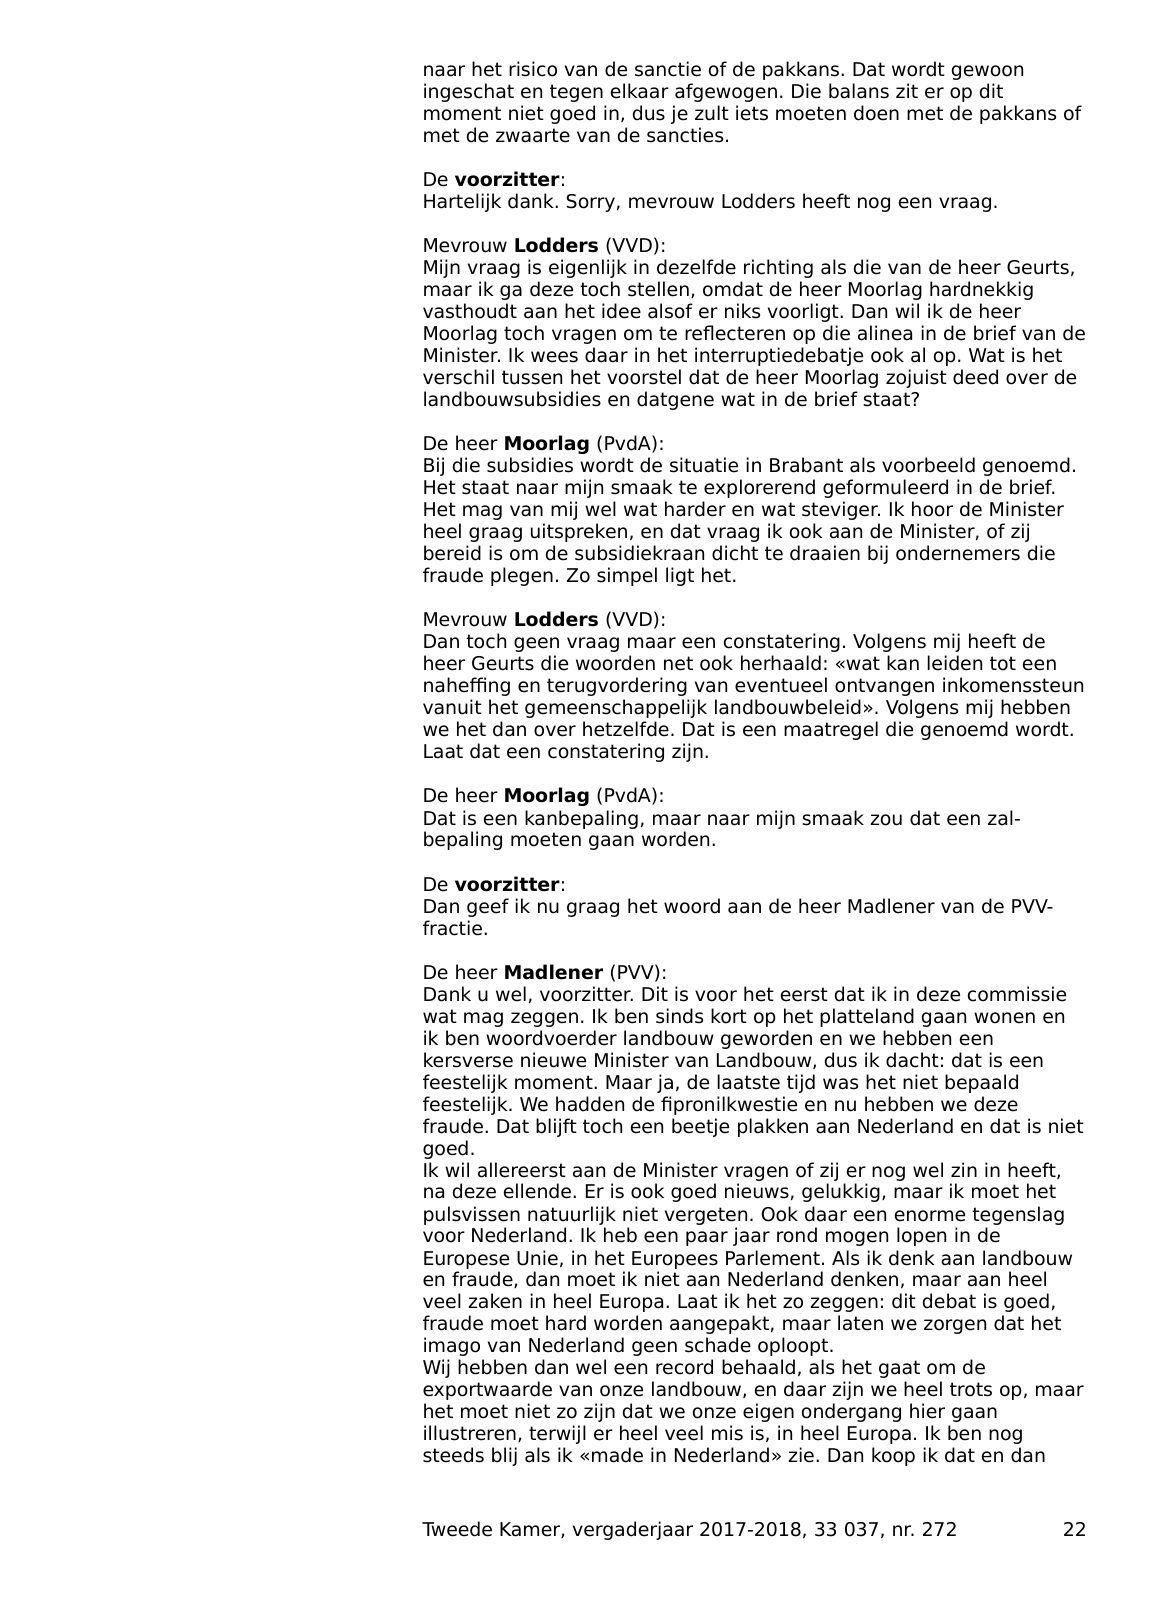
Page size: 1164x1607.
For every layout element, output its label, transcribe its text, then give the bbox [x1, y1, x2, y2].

text De voorzitter: [422, 873, 1087, 896]
text Bij die subsidies wordt de situatie in Brabant als voorbeeld genoemd. Het staat naar mijn smaak te explorerend geformuleerd in de brief. Het mag van mij wel wat harder en wat steviger. Ik hoor de Minister heel graag uitspreken, en dat vraag ik ook aan de Minister, of zij bereid is om de subsidiekraan dicht te draaien bij ondernemers die fraude plegen. Zo simpel ligt het. [422, 455, 1087, 587]
text De heer Moorlag (PvdA): [422, 785, 1087, 807]
text Ik wil allereerst aan de Minister vragen of zij er nog wel zin in heeft, na deze ellende. Er is ook goed nieuws, gelukkig, maar ik moet het pulsvissen natuurlijk niet vergeten. Ook daar een enorme tegenslag voor Nederland. Ik heb een paar jaar rond mogen lopen in de Europese Unie, in het Europees Parlement. Als ik denk aan landbouw en fraude, dan moet ik niet aan Nederland denken, maar aan heel veel zaken in heel Europa. Laat ik het zo zeggen: dit debat is goed, fraude moet hard worden aangepakt, maar laten we zorgen dat het imago van Nederland geen schade oploopt. [422, 1159, 1087, 1357]
text De heer Madlener (PVV): [422, 962, 1087, 984]
text Dan toch geen vraag maar een constatering. Volgens mij heeft de heer Geurts die woorden net ook herhaald: «wat kan leiden tot een naheffing en terugvordering van eventueel ontvangen inkomenssteun vanuit het gemeenschappelijk landbouwbeleid». Volgens mij hebben we het dan over hetzelfde. Dat is een maatregel die genoemd wordt. Laat dat een constatering zijn. [422, 631, 1087, 763]
text Wij hebben dan wel een record behaald, als het gaat om de exportwaarde van onze landbouw, en daar zijn we heel trots op, maar het moet niet zo zijn dat we onze eigen ondergang hier gaan illustreren, terwijl er heel veel mis is, in heel Europa. Ik ben nog steeds blij als ik «made in Nederland» zie. Dan koop ik dat en dan [422, 1357, 1087, 1467]
text Dan geef ik nu graag het woord aan de heer Madlener van de PVV-fractie. [422, 896, 1087, 939]
text De voorzitter: [422, 169, 1087, 191]
text Mijn vraag is eigenlijk in dezelfde richting als die van de heer Geurts, maar ik ga deze toch stellen, omdat de heer Moorlag hardnekkig vasthoudt aan het idee alsof er niks voorligt. Dan wil ik de heer Moorlag toch vragen om te reflecteren op die alinea in de brief van de Minister. Ik wees daar in het interruptiedebatje ook al op. Wat is het verschil tussen het voorstel dat de heer Moorlag zojuist deed over de landbouwsubsidies en datgene wat in de brief staat? [422, 257, 1087, 411]
text Mevrouw Lodders (VVD): [422, 235, 1087, 257]
text Mevrouw Lodders (VVD): [422, 609, 1087, 631]
text Dank u wel, voorzitter. Dit is voor het eerst dat ik in deze commissie wat mag zeggen. Ik ben sinds kort op het platteland gaan wonen en ik ben woordvoerder landbouw geworden en we hebben een kersverse nieuwe Minister van Landbouw, dus ik dacht: dat is een feestelijk moment. Maar ja, de laatste tijd was het niet bepaald feestelijk. We hadden de fipronilkwestie en nu hebben we deze fraude. Dat blijft toch een beetje plakken aan Nederland en dat is niet goed. [422, 984, 1087, 1159]
text naar het risico van de sanctie of de pakkans. Dat wordt gewoon ingeschat en tegen elkaar afgewogen. Die balans zit er op dit moment niet goed in, dus je zult iets moeten doen met de pakkans of met de zwaarte van de sancties. [422, 59, 1087, 147]
text Hartelijk dank. Sorry, mevrouw Lodders heeft nog een vraag. [422, 191, 1087, 213]
text De heer Moorlag (PvdA): [422, 433, 1087, 455]
text Dat is een kanbepaling, maar naar mijn smaak zou dat een zal-bepaling moeten gaan worden. [422, 807, 1087, 851]
